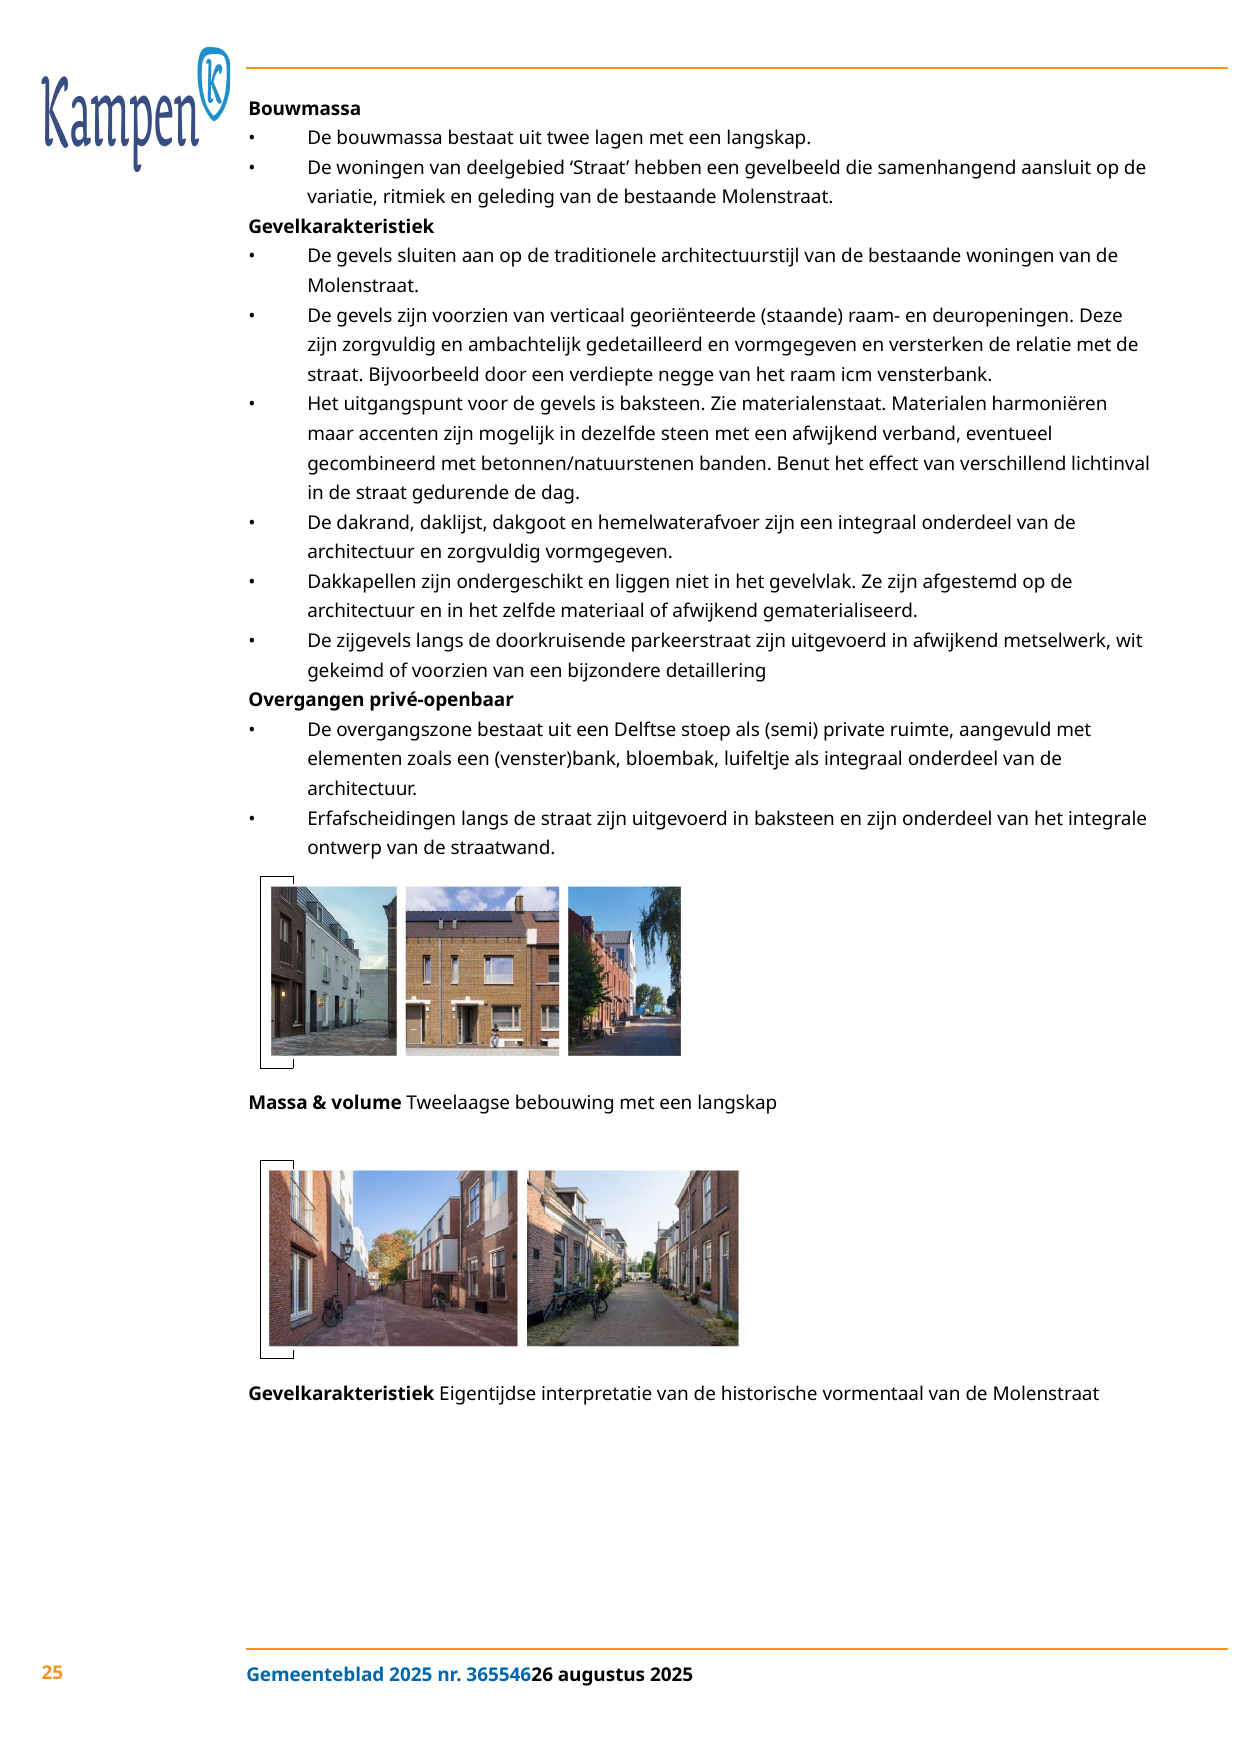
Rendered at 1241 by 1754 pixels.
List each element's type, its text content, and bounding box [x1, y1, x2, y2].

list De bouwmassa bestaat uit twee lagen met een langskap. [248, 124, 1152, 150]
picture [41, 47, 231, 172]
text Bouwmassa [248, 95, 1152, 121]
list De gevels sluiten aan op de traditionele architectuurstijl van de bestaande woningen van de Molenstraat. [248, 243, 1152, 298]
text Gevelkarakteristiek [248, 213, 1152, 239]
list De woningen van deelgebied ‘Straat’ hebben een gevelbeeld die samenhangend aansluit op de variatie, ritmiek en geleding van de bestaande Molenstraat. [248, 154, 1152, 209]
text Gevelkarakteristiek Eigentijdse interpretatie van de historische vormentaal van de Molenstraat [248, 1380, 1152, 1405]
list Dakkapellen zijn ondergeschikt en liggen niet in het gevelvlak. Ze zijn afgestemd op de architectuur en in het zelfde materiaal of afwijkend gematerialiseerd. [248, 568, 1152, 623]
list De zijgevels langs de doorkruisende parkeerstraat zijn uitgevoerd in afwijkend metselwerk, wit gekeimd of voorzien van een bijzondere detaillering [248, 627, 1152, 683]
text Overgangen privé-openbaar [248, 686, 1152, 712]
list Erfafscheidingen langs de straat zijn uitgevoerd in baksteen en zijn onderdeel van het integrale ontwerp van de straatwand. [248, 805, 1152, 860]
list De gevels zijn voorzien van verticaal georiënteerde (staande) raam- en deuropeningen. Deze zijn zorgvuldig en ambachtelijk gedetailleerd en vormgegeven en versterken de relatie met de straat. Bijvoorbeeld door een verdiepte negge van het raam icm vensterbank. [248, 302, 1152, 387]
list De overgangszone bestaat uit een Delftse stoep als (semi) private ruimte, aangevuld met elementen zoals een (venster)bank, bloembak, luifeltje als integraal onderdeel van de architectuur. [248, 716, 1152, 801]
list Het uitgangspunt voor de gevels is baksteen. Zie materialenstaat. Materialen harmoniëren maar accenten zijn mogelijk in dezelfde steen met een afwijkend verband, eventueel gecombineerd met betonnen/natuurstenen banden. Benut het effect van verschillend lichtinval in de straat gedurende de dag. [248, 391, 1152, 505]
picture [268, 884, 683, 1059]
picture [268, 1169, 742, 1350]
list De dakrand, daklijst, dakgoot en hemelwaterafvoer zijn een integraal onderdeel van de architectuur en zorgvuldig vormgegeven. [248, 509, 1152, 564]
text Massa & volume Tweelaagse bebouwing met een langskap [248, 1089, 1152, 1115]
